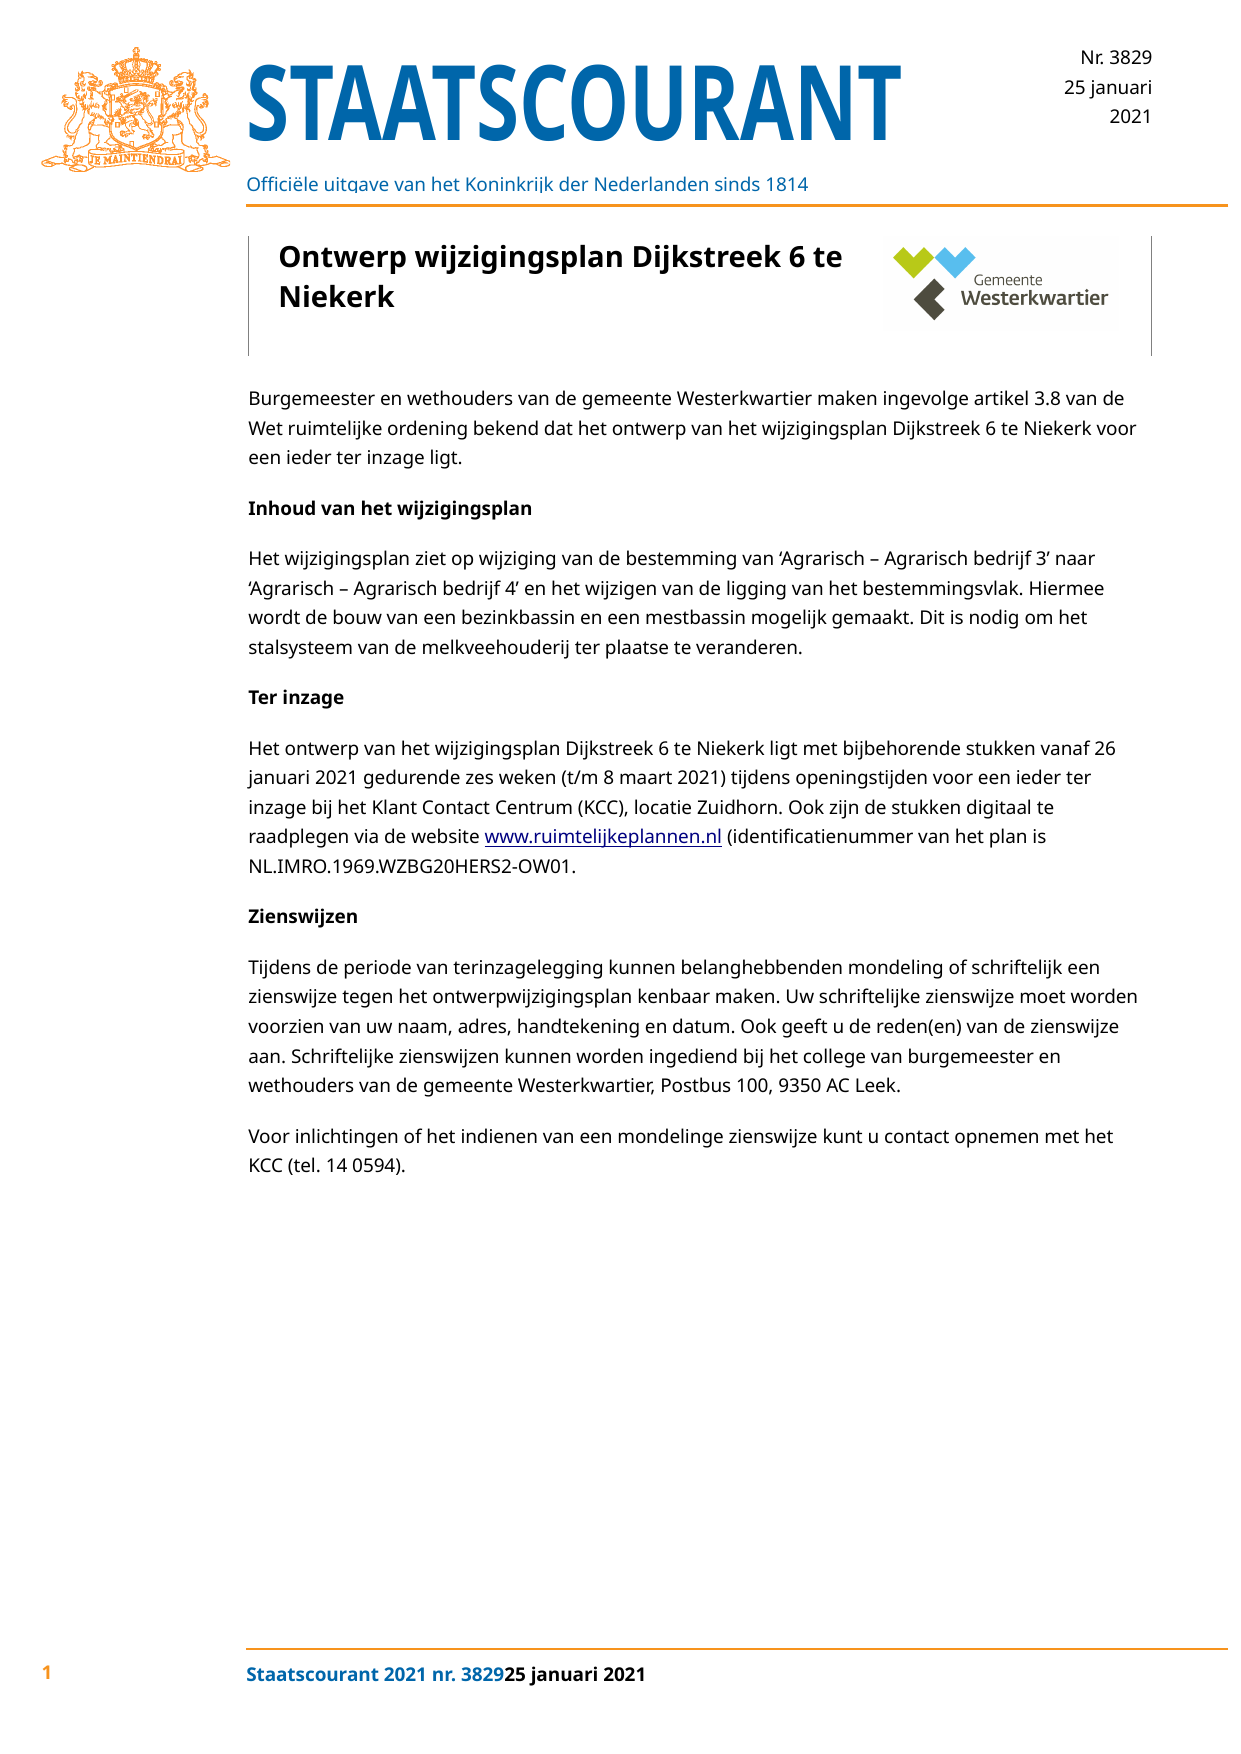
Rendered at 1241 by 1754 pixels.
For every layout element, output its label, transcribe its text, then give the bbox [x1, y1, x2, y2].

text Tijdens de periode van terinzagelegging kunnen belanghebbenden mondeling of schriftelijk een zienswijze tegen het ontwerpwijzigingsplan kenbaar maken. Uw schriftelijke zienswijze moet worden voorzien van uw naam, adres, handtekening en datum. Ook geeft u de reden(en) van de zienswijze aan. Schriftelijke zienswijzen kunnen worden ingediend bij het college van burgemeester en wethouders van de gemeente Westerkwartier, Postbus 100, 9350 AC Leek. [248, 954, 1152, 1098]
table_header [850, 236, 1151, 356]
picture [41, 47, 231, 172]
text Burgemeester en wethouders van de gemeente Westerkwartier maken ingevolge artikel 3.8 van de Wet ruimtelijke ordening bekend dat het ontwerp van het wijzigingsplan Dijkstreek 6 te Niekerk voor een ieder ter inzage ligt. [248, 385, 1152, 470]
picture [882, 236, 1119, 331]
table_header Ontwerp wijzigingsplan Dijkstreek 6 te Niekerk [249, 236, 850, 356]
text Ter inzage [248, 684, 1152, 710]
text Inhoud van het wijzigingsplan [248, 495, 1152, 521]
text Het ontwerp van het wijzigingsplan Dijkstreek 6 te Niekerk ligt met bijbehorende stukken vanaf 26 januari 2021 gedurende zes weken (t/m 8 maart 2021) tijdens openingstijden voor een ieder ter inzage bij het Klant Contact Centrum (KCC), locatie Zuidhorn. Ook zijn de stukken digitaal te raadplegen via de website www.ruimtelijkeplannen.nl (identificatienummer van het plan is NL.IMRO.1969.WZBG20HERS2-OW01. [248, 735, 1152, 879]
text Zienswijzen [248, 904, 1152, 929]
text Voor inlichtingen of het indienen van een mondelinge zienswijze kunt u contact opnemen met het KCC (tel. 14 0594). [248, 1123, 1152, 1178]
text Het wijzigingsplan ziet op wijziging van de bestemming van ‘Agrarisch – Agrarisch bedrijf 3’ naar ‘Agrarisch – Agrarisch bedrijf 4’ en het wijzigen van de ligging van het bestemmingsvlak. Hiermee wordt de bouw van een bezinkbassin en een mestbassin mogelijk gemaakt. Dit is nodig om het stalsysteem van de melkveehouderij ter plaatse te veranderen. [248, 545, 1152, 660]
